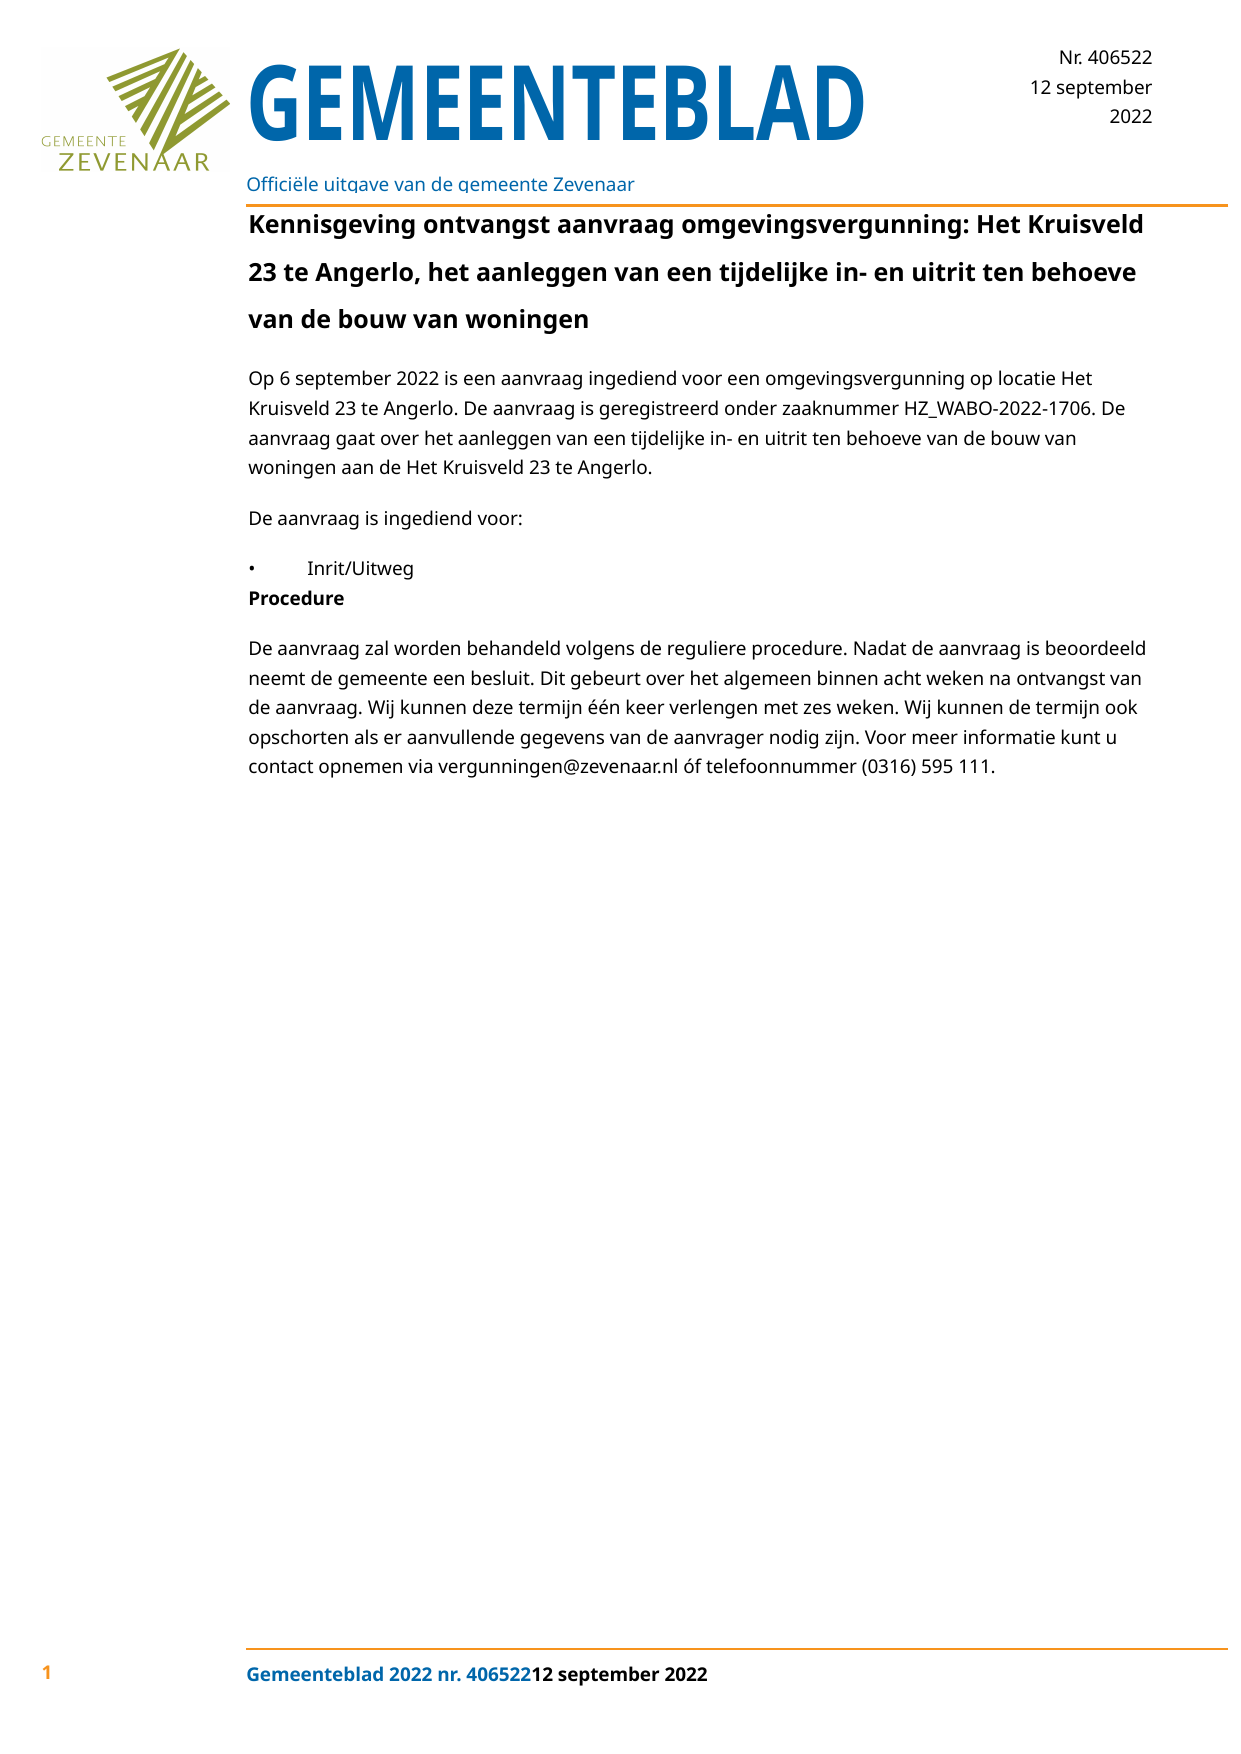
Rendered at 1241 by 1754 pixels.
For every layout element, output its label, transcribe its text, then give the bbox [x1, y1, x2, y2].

list Inrit/Uitweg [248, 555, 1152, 581]
text Procedure [248, 585, 1152, 610]
text De aanvraag is ingediend voor: [248, 505, 1152, 530]
text De aanvraag zal worden behandeld volgens de reguliere procedure. Nadat de aanvraag is beoordeeld neemt de gemeente een besluit. Dit gebeurt over het algemeen binnen acht weken na ontvangst van de aanvraag. Wij kunnen deze termijn één keer verlengen met zes weken. Wij kunnen de termijn ook opschorten als er aanvullende gegevens van de aanvrager nodig zijn. Voor meer informatie kunt u contact opnemen via vergunningen@zevenaar.nl óf telefoonnummer (0316) 595 111. [248, 635, 1152, 779]
picture [41, 47, 231, 172]
text Kennisgeving ontvangst aanvraag omgevingsvergunning: Het Kruisveld 23 te Angerlo, het aanleggen van een tijdelijke in- en uitrit ten behoeve van de bouw van woningen [248, 207, 1152, 336]
text Op 6 september 2022 is een aanvraag ingediend voor een omgevingsvergunning op locatie Het Kruisveld 23 te Angerlo. De aanvraag is geregistreerd onder zaaknummer HZ_WABO-2022-1706. De aanvraag gaat over het aanleggen van een tijdelijke in- en uitrit ten behoeve van de bouw van woningen aan de Het Kruisveld 23 te Angerlo. [248, 366, 1152, 480]
